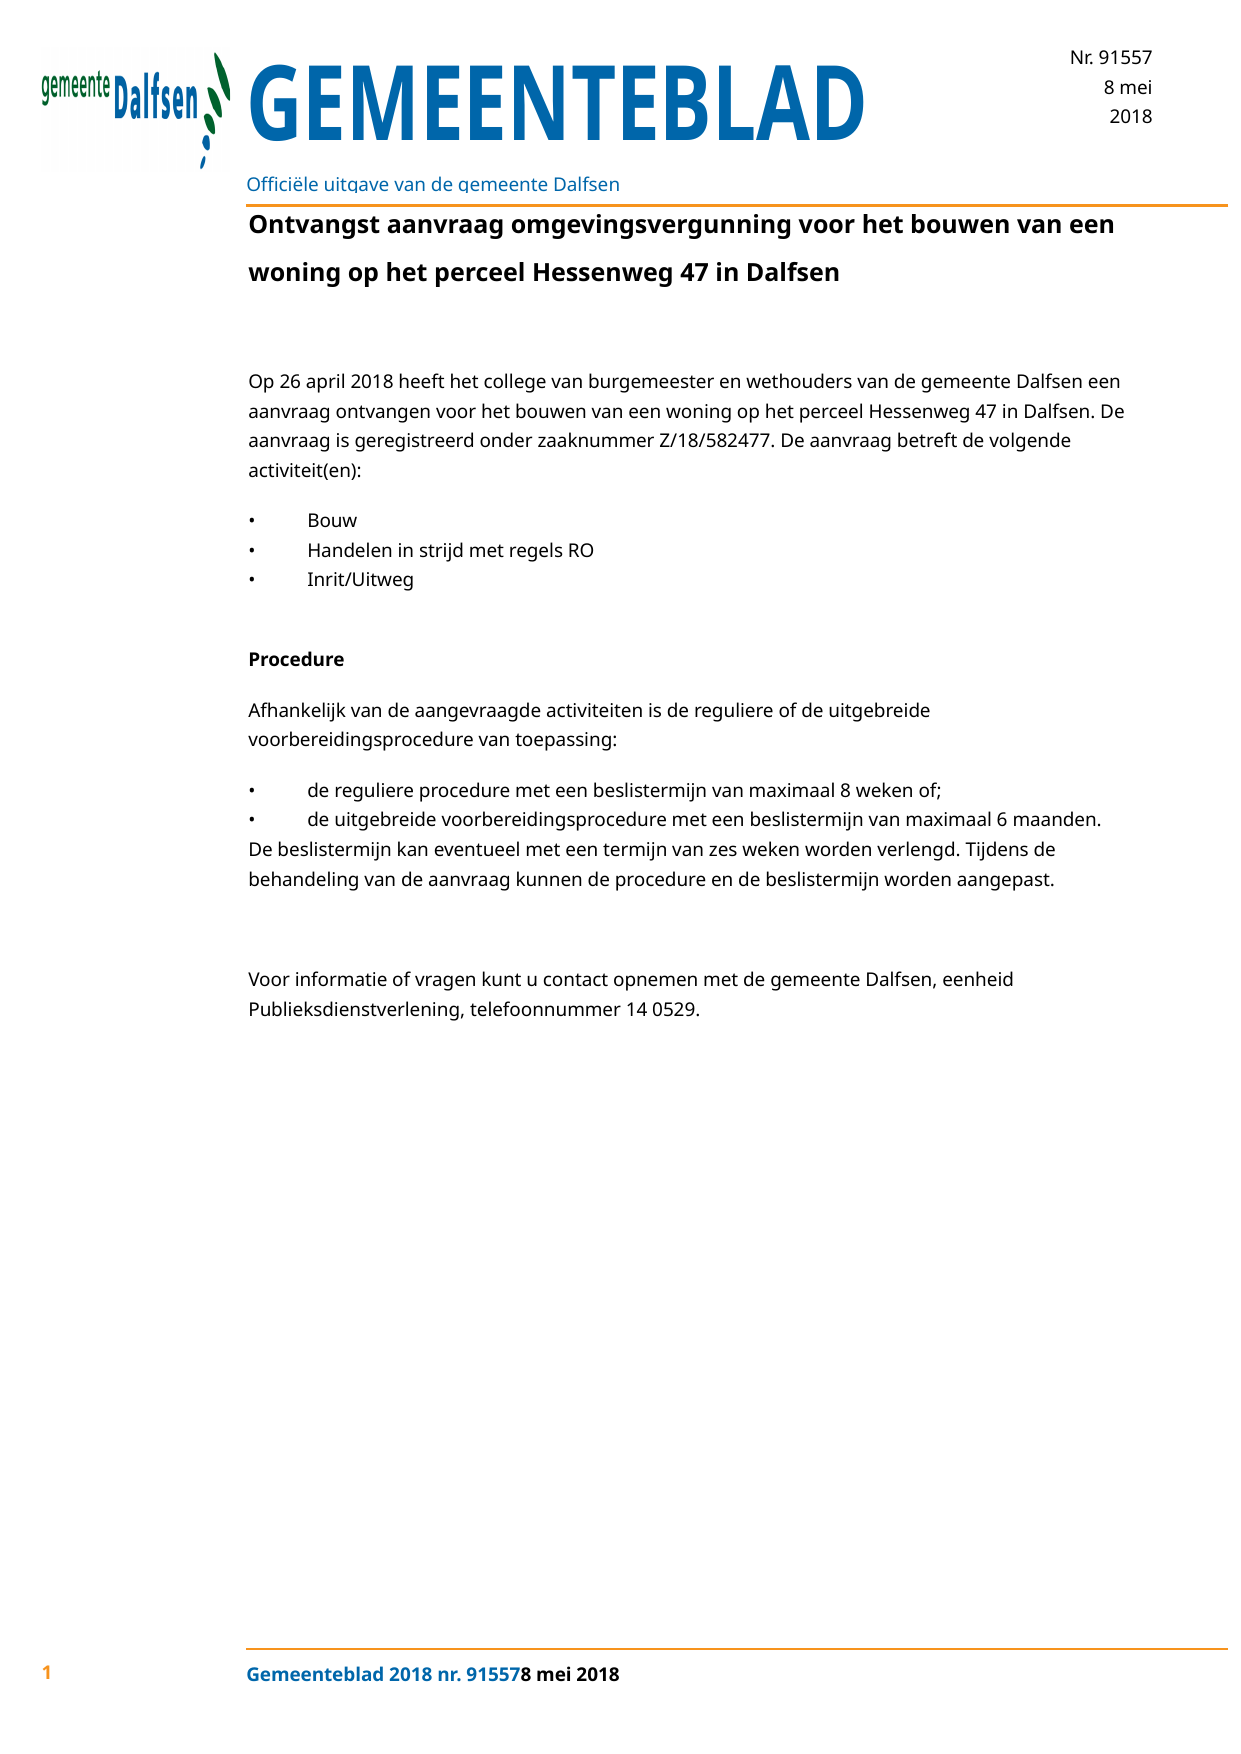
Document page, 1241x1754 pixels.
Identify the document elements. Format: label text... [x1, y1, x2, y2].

list Bouw [248, 507, 1152, 533]
text De beslistermijn kan eventueel met een termijn van zes weken worden verlengd. Tijdens de behandeling van de aanvraag kunnen de procedure en de beslistermijn worden aangepast. [248, 836, 1152, 892]
text Afhankelijk van de aangevraagde activiteiten is de reguliere of de uitgebreide voorbereidingsprocedure van toepassing: [248, 697, 1152, 752]
list Inrit/Uitweg [248, 567, 1152, 592]
list Handelen in strijd met regels RO [248, 537, 1152, 563]
text Procedure [248, 647, 1152, 672]
text Ontvangst aanvraag omgevingsvergunning voor het bouwen van een woning op het perceel Hessenweg 47 in Dalfsen [248, 207, 1152, 288]
list de uitgebreide voorbereidingsprocedure met een beslistermijn van maximaal 6 maanden. [248, 807, 1152, 832]
picture [41, 47, 231, 172]
text Voor informatie of vragen kunt u contact opnemen met de gemeente Dalfsen, eenheid Publieksdienstverlening, telefoonnummer 14 0529. [248, 967, 1152, 1022]
text Op 26 april 2018 heeft het college van burgemeester en wethouders van de gemeente Dalfsen een aanvraag ontvangen voor het bouwen van een woning op het perceel Hessenweg 47 in Dalfsen. De aanvraag is geregistreerd onder zaaknummer Z/18/582477. De aanvraag betreft de volgende activiteit(en): [248, 368, 1152, 483]
list de reguliere procedure met een beslistermijn van maximaal 8 weken of; [248, 777, 1152, 803]
